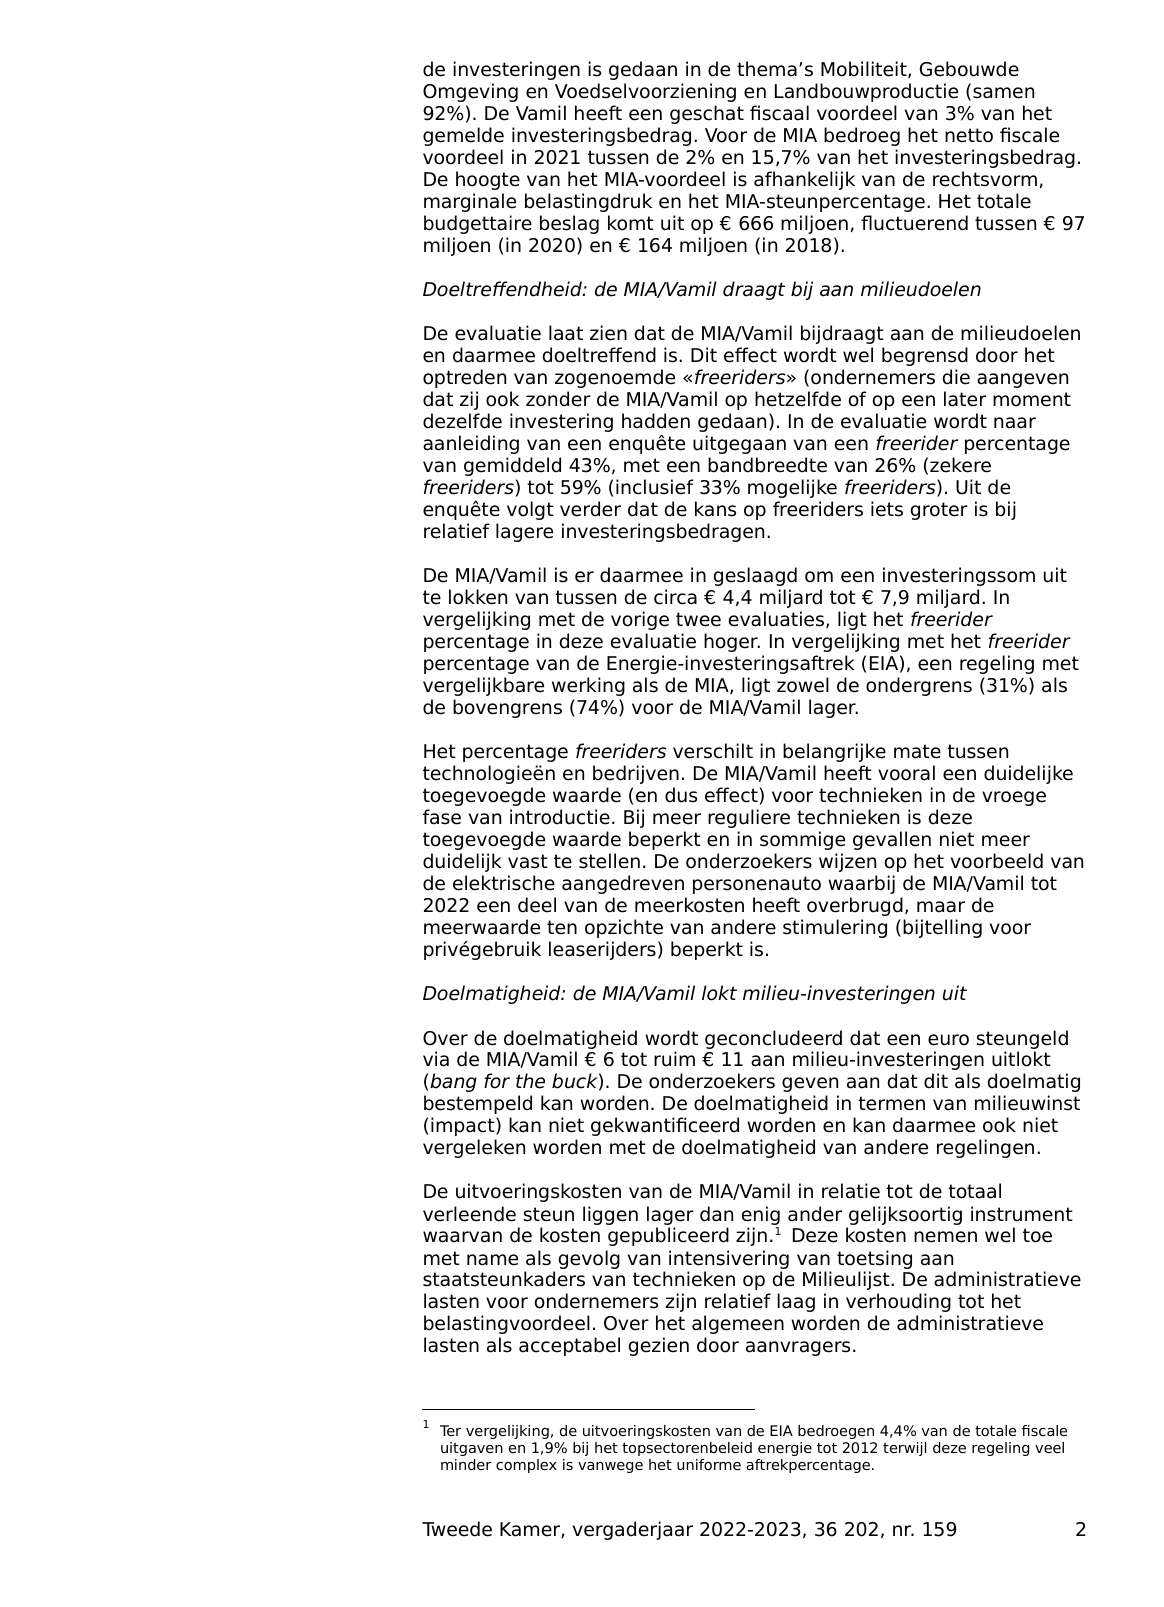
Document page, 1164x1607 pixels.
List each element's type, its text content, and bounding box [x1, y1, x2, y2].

subtitle Doeltreffendheid: de MIA/Vamil draagt bij aan milieudoelen [422, 279, 1087, 301]
text De evaluatie laat zien dat de MIA/Vamil bijdraagt aan de milieudoelen en daarmee doeltreffend is. Dit effect wordt wel begrensd door het optreden van zogenoemde «freeriders» (ondernemers die aangeven dat zij ook zonder de MIA/Vamil op hetzelfde of op een later moment dezelfde investering hadden gedaan). In de evaluatie wordt naar aanleiding van een enquête uitgegaan van een freerider percentage van gemiddeld 43%, met een bandbreedte van 26% (zekere freeriders) tot 59% (inclusief 33% mogelijke freeriders). Uit de enquête volgt verder dat de kans op freeriders iets groter is bij relatief lagere investeringsbedragen. [422, 323, 1087, 543]
text De MIA/Vamil is er daarmee in geslaagd om een investeringssom uit te lokken van tussen de circa € 4,4 miljard tot € 7,9 miljard. In vergelijking met de vorige twee evaluaties, ligt het freerider percentage in deze evaluatie hoger. In vergelijking met het freerider percentage van de Energie-investeringsaftrek (EIA), een regeling met vergelijkbare werking als de MIA, ligt zowel de ondergrens (31%) als de bovengrens (74%) voor de MIA/Vamil lager. [422, 565, 1087, 719]
text Ter vergelijking, de uitvoeringskosten van de EIA bedroegen 4,4% van de totale fiscale uitgaven en 1,9% bij het topsectorenbeleid energie tot 2012 terwijl deze regeling veel minder complex is vanwege het uniforme aftrekpercentage. [422, 1418, 1087, 1474]
text Het percentage freeriders verschilt in belangrijke mate tussen technologieën en bedrijven. De MIA/Vamil heeft vooral een duidelijke toegevoegde waarde (en dus effect) voor technieken in de vroege fase van introductie. Bij meer reguliere technieken is deze toegevoegde waarde beperkt en in sommige gevallen niet meer duidelijk vast te stellen. De onderzoekers wijzen op het voorbeeld van de elektrische aangedreven personenauto waarbij de MIA/Vamil tot 2022 een deel van de meerkosten heeft overbrugd, maar de meerwaarde ten opzichte van andere stimulering (bijtelling voor privégebruik leaserijders) beperkt is. [422, 741, 1087, 961]
subtitle Doelmatigheid: de MIA/Vamil lokt milieu-investeringen uit [422, 983, 1087, 1005]
text De uitvoeringskosten van de MIA/Vamil in relatie tot de totaal verleende steun liggen lager dan enig ander gelijksoortig instrument waarvan de kosten gepubliceerd zijn. Deze kosten nemen wel toe met name als gevolg van intensivering van toetsing aan staatsteunkaders van technieken op de Milieulijst. De administratieve lasten voor ondernemers zijn relatief laag in verhouding tot het belastingvoordeel. Over het algemeen worden de administratieve lasten als acceptabel gezien door aanvragers. [422, 1181, 1087, 1357]
text Over de doelmatigheid wordt geconcludeerd dat een euro steungeld via de MIA/Vamil € 6 tot ruim € 11 aan milieu-investeringen uitlokt (bang for the buck). De onderzoekers geven aan dat dit als doelmatig bestempeld kan worden. De doelmatigheid in termen van milieuwinst (impact) kan niet gekwantificeerd worden en kan daarmee ook niet vergeleken worden met de doelmatigheid van andere regelingen. [422, 1027, 1087, 1159]
text de investeringen is gedaan in de thema’s Mobiliteit, Gebouwde Omgeving en Voedselvoorziening en Landbouwproductie (samen 92%). De Vamil heeft een geschat fiscaal voordeel van 3% van het gemelde investeringsbedrag. Voor de MIA bedroeg het netto fiscale voordeel in 2021 tussen de 2% en 15,7% van het investeringsbedrag. De hoogte van het MIA-voordeel is afhankelijk van de rechtsvorm, marginale belastingdruk en het MIA-steunpercentage. Het totale budgettaire beslag komt uit op € 666 miljoen, fluctuerend tussen € 97 miljoen (in 2020) en € 164 miljoen (in 2018). [422, 59, 1087, 257]
